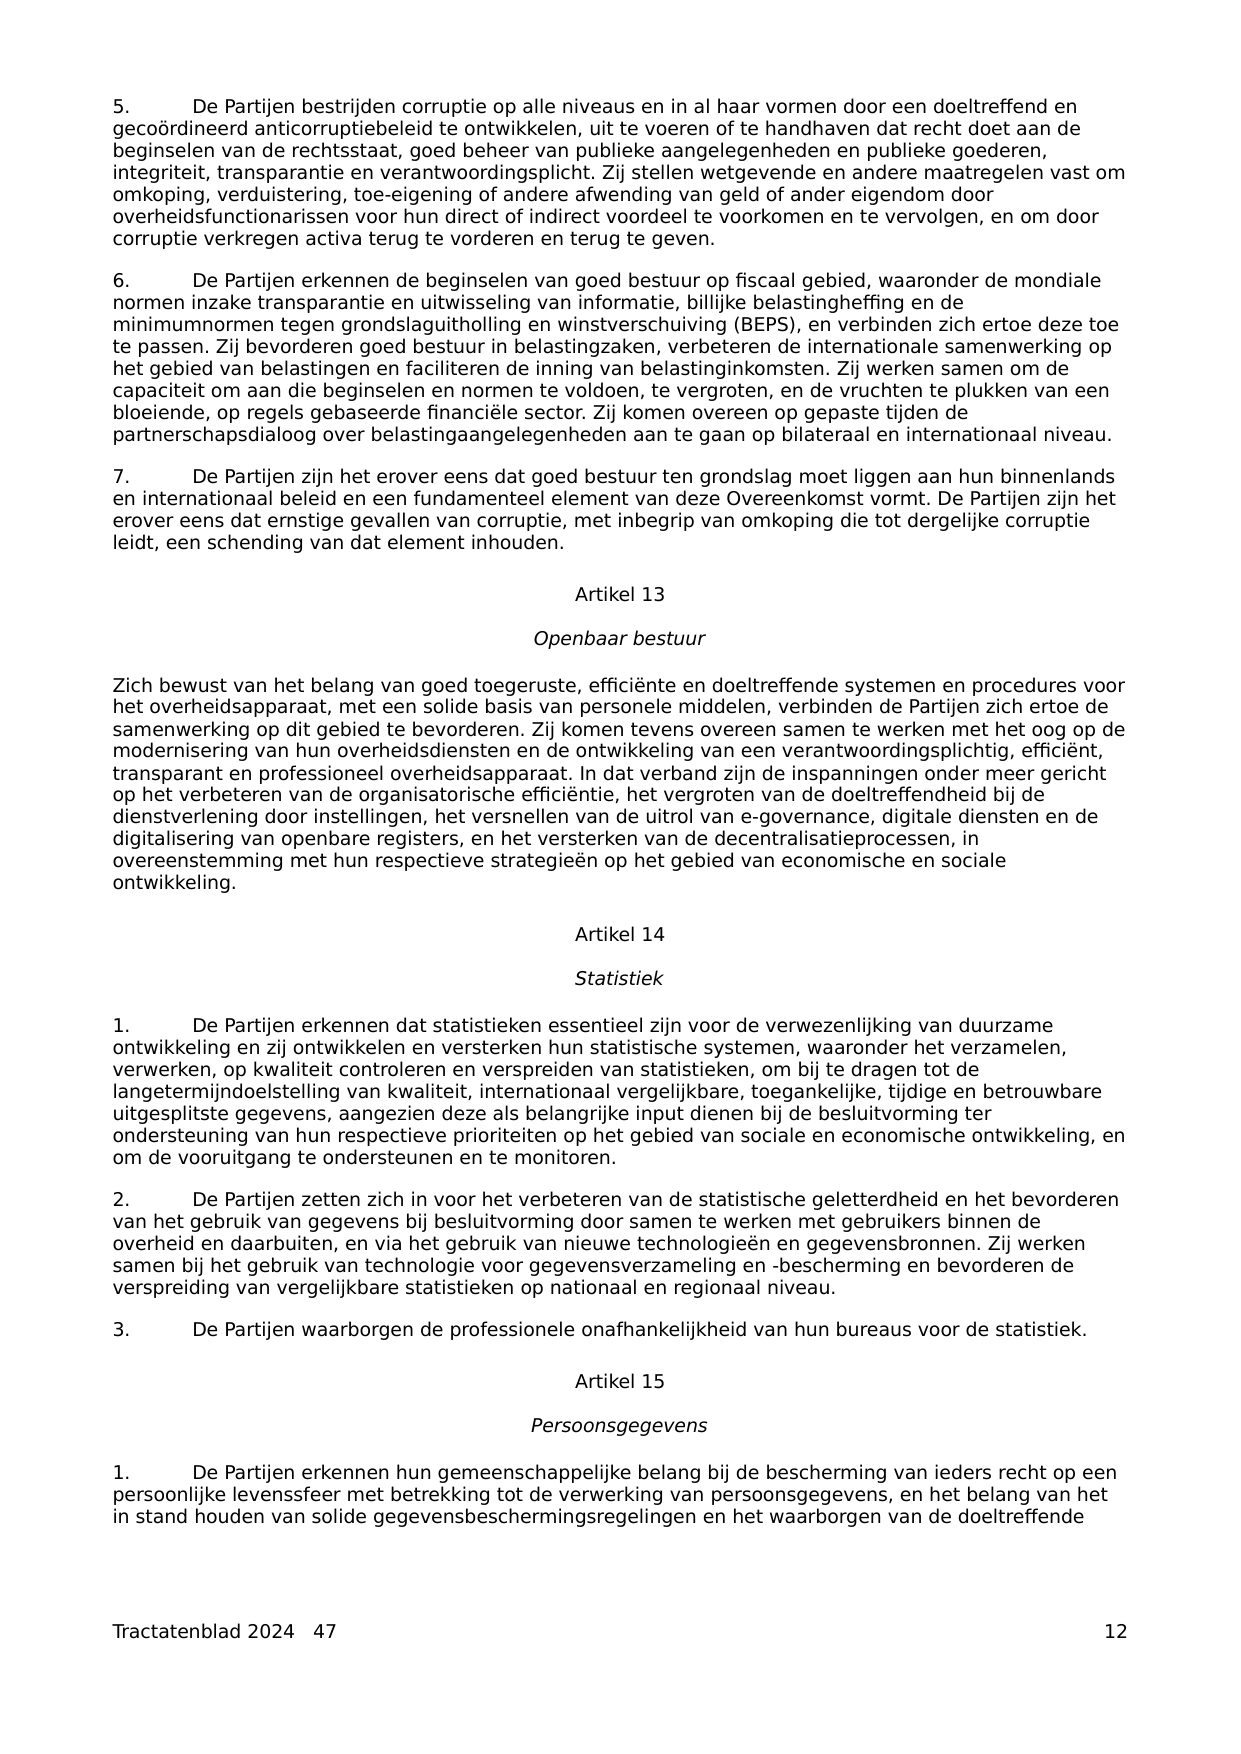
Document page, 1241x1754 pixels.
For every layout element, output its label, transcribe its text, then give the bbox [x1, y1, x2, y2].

subtitle Artikel 13 Openbaar bestuur [112, 583, 1128, 649]
text 2. De Partijen zetten zich in voor het verbeteren van de statistische geletterdheid en het bevorderen van het gebruik van gegevens bij besluitvorming door samen te werken met gebruikers binnen de overheid en daarbuiten, en via het gebruik van nieuwe technologieën en gegevensbronnen. Zij werken samen bij het gebruik van technologie voor gegevensverzameling en -bescherming en bevorderen de verspreiding van vergelijkbare statistieken op nationaal en regionaal niveau. [112, 1189, 1128, 1299]
subtitle Artikel 15 Persoonsgegevens [112, 1371, 1128, 1437]
text 5. De Partijen bestrijden corruptie op alle niveaus en in al haar vormen door een doeltreffend en gecoördineerd anticorruptiebeleid te ontwikkelen, uit te voeren of te handhaven dat recht doet aan de beginselen van de rechtsstaat, goed beheer van publieke aangelegenheden en publieke goederen, integriteit, transparantie en verantwoordingsplicht. Zij stellen wetgevende en andere maatregelen vast om omkoping, verduistering, toe-eigening of andere afwending van geld of ander eigendom door overheidsfunctionarissen voor hun direct of indirect voordeel te voorkomen en te vervolgen, en om door corruptie verkregen activa terug te vorderen en terug te geven. [112, 96, 1128, 250]
text 7. De Partijen zijn het erover eens dat goed bestuur ten grondslag moet liggen aan hun binnenlands en internationaal beleid en een fundamenteel element van deze Overeenkomst vormt. De Partijen zijn het erover eens dat ernstige gevallen van corruptie, met inbegrip van omkoping die tot dergelijke corruptie leidt, een schending van dat element inhouden. [112, 466, 1128, 553]
text 6. De Partijen erkennen de beginselen van goed bestuur op fiscaal gebied, waaronder de mondiale normen inzake transparantie en uitwisseling van informatie, billijke belastingheffing en de minimumnormen tegen grondslaguitholling en winstverschuiving (BEPS), en verbinden zich ertoe deze toe te passen. Zij bevorderen goed bestuur in belastingzaken, verbeteren de internationale samenwerking op het gebied van belastingen en faciliteren de inning van belastinginkomsten. Zij werken samen om de capaciteit om aan die beginselen en normen te voldoen, te vergroten, en de vruchten te plukken van een bloeiende, op regels gebaseerde financiële sector. Zij komen overeen op gepaste tijden de partnerschapsdialoog over belastingaangelegenheden aan te gaan op bilateraal en internationaal niveau. [112, 270, 1128, 446]
text Zich bewust van het belang van goed toegeruste, efficiënte en doeltreffende systemen en procedures voor het overheidsapparaat, met een solide basis van personele middelen, verbinden de Partijen zich ertoe de samenwerking op dit gebied te bevorderen. Zij komen tevens overeen samen te werken met het oog op de modernisering van hun overheidsdiensten en de ontwikkeling van een verantwoordingsplichtig, efficiënt, transparant en professioneel overheidsapparaat. In dat verband zijn de inspanningen onder meer gericht op het verbeteren van de organisatorische efficiëntie, het vergroten van de doeltreffendheid bij de dienstverlening door instellingen, het versnellen van de uitrol van e-governance, digitale diensten en de digitalisering van openbare registers, en het versterken van de decentralisatieprocessen, in overeenstemming met hun respectieve strategieën op het gebied van economische en sociale ontwikkeling. [112, 674, 1128, 894]
text 1. De Partijen erkennen hun gemeenschappelijke belang bij de bescherming van ieders recht op een persoonlijke levenssfeer met betrekking tot de verwerking van persoonsgegevens, en het belang van het in stand houden van solide gegevensbeschermingsregelingen en het waarborgen van de doeltreffende [112, 1462, 1128, 1528]
text 1. De Partijen erkennen dat statistieken essentieel zijn voor de verwezenlijking van duurzame ontwikkeling en zij ontwikkelen en versterken hun statistische systemen, waaronder het verzamelen, verwerken, op kwaliteit controleren en verspreiden van statistieken, om bij te dragen tot de langetermijndoelstelling van kwaliteit, internationaal vergelijkbare, toegankelijke, tijdige en betrouwbare uitgesplitste gegevens, aangezien deze als belangrijke input dienen bij de besluitvorming ter ondersteuning van hun respectieve prioriteiten op het gebied van sociale en economische ontwikkeling, en om de vooruitgang te ondersteunen en te monitoren. [112, 1015, 1128, 1169]
subtitle Artikel 14 Statistiek [112, 924, 1128, 990]
text 3. De Partijen waarborgen de professionele onafhankelijkheid van hun bureaus voor de statistiek. [112, 1319, 1128, 1341]
